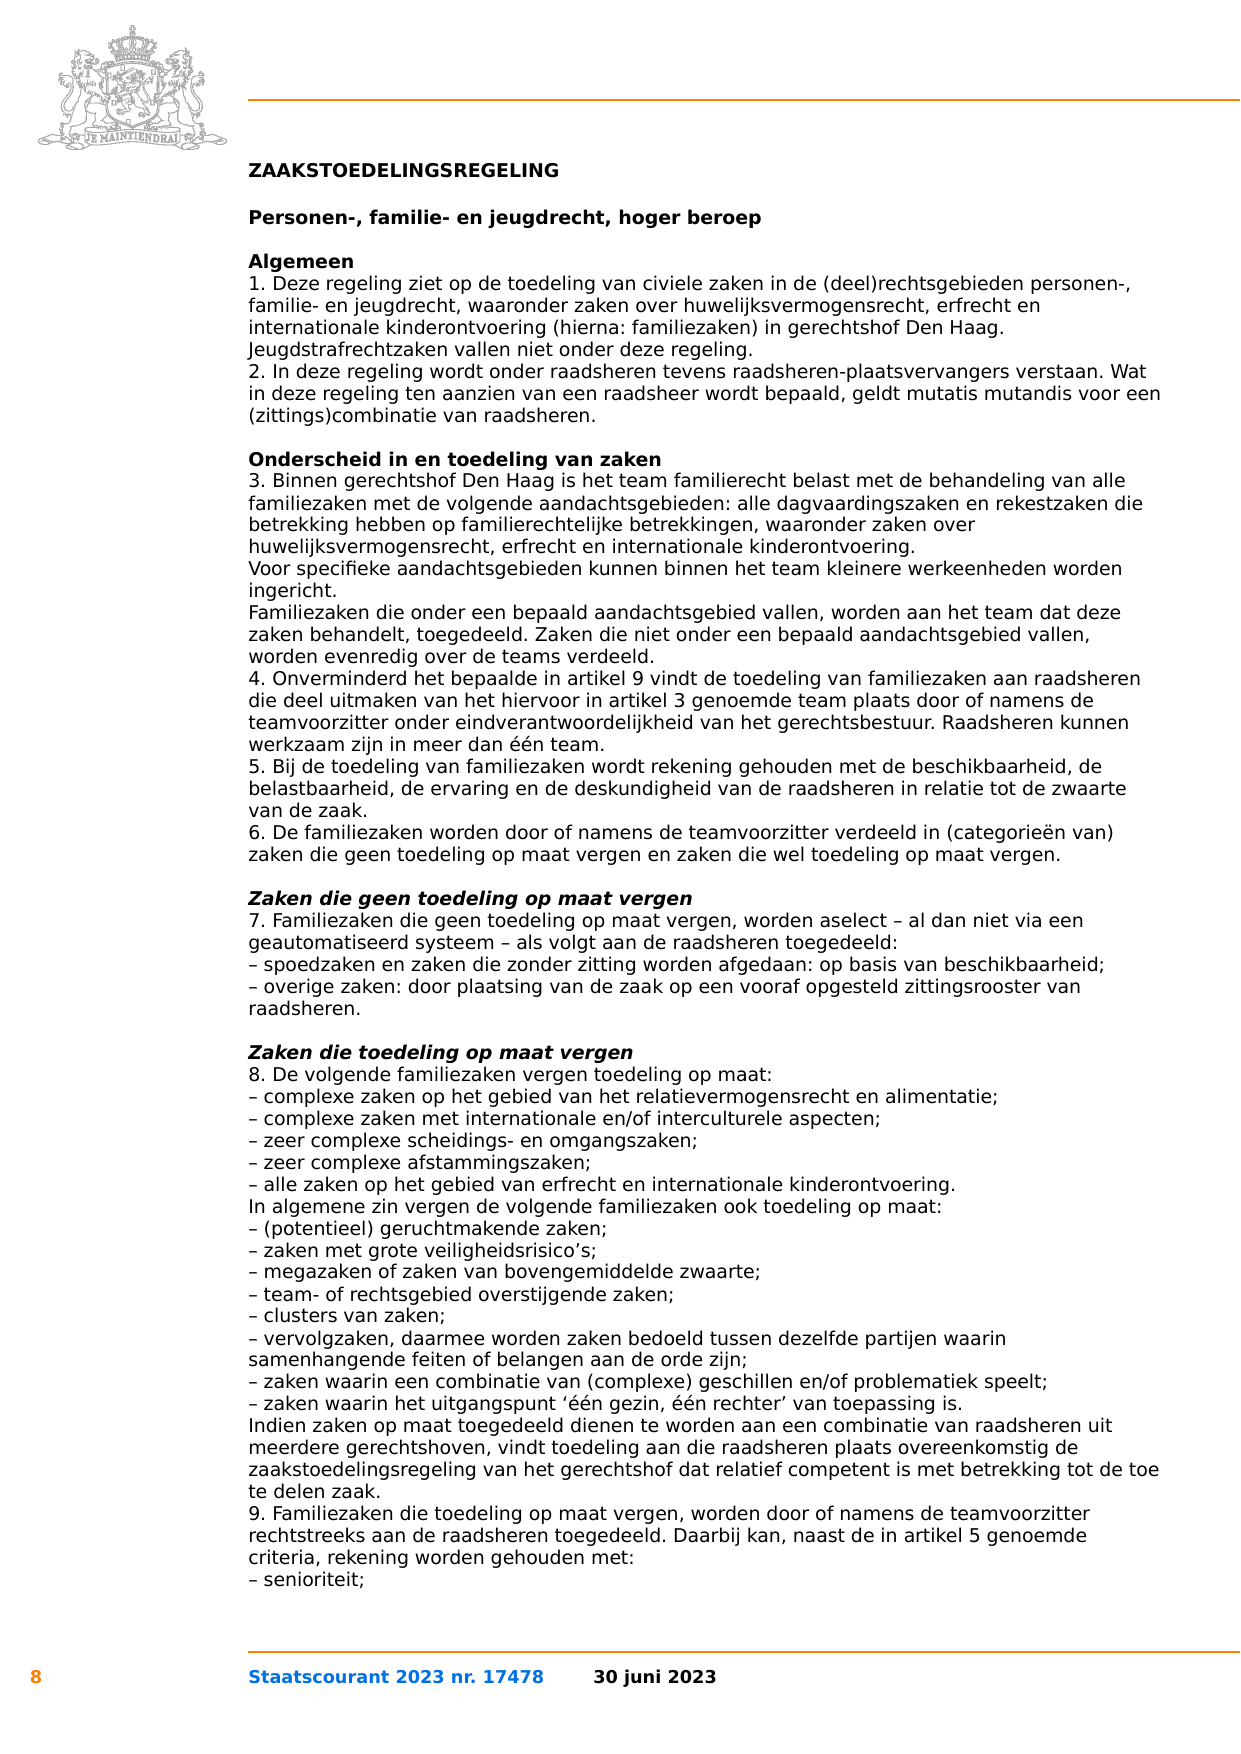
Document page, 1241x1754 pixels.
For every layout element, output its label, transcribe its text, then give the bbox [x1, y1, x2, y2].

text – zaken waarin een combinatie van (complexe) geschillen en/of problematiek speelt; [248, 1371, 1163, 1393]
text 1. Deze regeling ziet op de toedeling van civiele zaken in de (deel)rechtsgebieden personen-, familie- en jeugdrecht, waaronder zaken over huwelijksvermogensrecht, erfrecht en internationale kinderontvoering (hierna: familiezaken) in gerechtshof Den Haag. Jeugdstrafrechtzaken vallen niet onder deze regeling. [248, 273, 1163, 361]
text 4. Onverminderd het bepaalde in artikel 9 vindt de toedeling van familiezaken aan raadsheren die deel uitmaken van het hiervoor in artikel 3 genoemde team plaats door of namens de teamvoorzitter onder eindverantwoordelijkheid van het gerechtsbestuur. Raadsheren kunnen werkzaam zijn in meer dan één team. [248, 668, 1163, 756]
text – zaken waarin het uitgangspunt ‘één gezin, één rechter’ van toepassing is. [248, 1393, 1163, 1415]
text In algemene zin vergen de volgende familiezaken ook toedeling op maat: [248, 1196, 1163, 1217]
text – zeer complexe scheidings- en omgangszaken; [248, 1129, 1163, 1152]
text Familiezaken die onder een bepaald aandachtsgebied vallen, worden aan het team dat deze zaken behandelt, toegedeeld. Zaken die niet onder een bepaald aandachtsgebied vallen, worden evenredig over de teams verdeeld. [248, 602, 1163, 668]
text – (potentieel) geruchtmakende zaken; [248, 1217, 1163, 1239]
subtitle Zaken die geen toedeling op maat vergen [248, 888, 1163, 910]
text 5. Bij de toedeling van familiezaken wordt rekening gehouden met de beschikbaarheid, de belastbaarheid, de ervaring en de deskundigheid van de raadsheren in relatie tot de zwaarte van de zaak. [248, 756, 1163, 822]
text 6. De familiezaken worden door of namens de teamvoorzitter verdeeld in (categorieën van) zaken die geen toedeling op maat vergen en zaken die wel toedeling op maat vergen. [248, 822, 1163, 866]
text – spoedzaken en zaken die zonder zitting worden afgedaan: op basis van beschikbaarheid; [248, 954, 1163, 976]
text 8. De volgende familiezaken vergen toedeling op maat: [248, 1064, 1163, 1086]
picture [38, 25, 227, 150]
text 2. In deze regeling wordt onder raadsheren tevens raadsheren-plaatsvervangers verstaan. Wat in deze regeling ten aanzien van een raadsheer wordt bepaald, geldt mutatis mutandis voor een (zittings)combinatie van raadsheren. [248, 361, 1163, 427]
text – zeer complexe afstammingszaken; [248, 1152, 1163, 1173]
text 7. Familiezaken die geen toedeling op maat vergen, worden aselect – al dan niet via een geautomatiseerd systeem – als volgt aan de raadsheren toegedeeld: [248, 910, 1163, 954]
text – overige zaken: door plaatsing van de zaak op een vooraf opgesteld zittingsrooster van raadsheren. [248, 976, 1163, 1020]
text – complexe zaken met internationale en/of interculturele aspecten; [248, 1108, 1163, 1129]
text – team- of rechtsgebied overstijgende zaken; [248, 1283, 1163, 1305]
text – vervolgzaken, daarmee worden zaken bedoeld tussen dezelfde partijen waarin samenhangende feiten of belangen aan de orde zijn; [248, 1327, 1163, 1371]
text Personen-, familie- en jeugdrecht, hoger beroep [248, 207, 1163, 229]
text – zaken met grote veiligheidsrisico’s; [248, 1239, 1163, 1261]
text Voor specifieke aandachtsgebieden kunnen binnen het team kleinere werkeenheden worden ingericht. [248, 558, 1163, 602]
text Indien zaken op maat toegedeeld dienen te worden aan een combinatie van raadsheren uit meerdere gerechtshoven, vindt toedeling aan die raadsheren plaats overeenkomstig de zaakstoedelingsregeling van het gerechtshof dat relatief competent is met betrekking tot de toe te delen zaak. [248, 1415, 1163, 1503]
text – complexe zaken op het gebied van het relatievermogensrecht en alimentatie; [248, 1086, 1163, 1108]
subtitle Zaken die toedeling op maat vergen [248, 1042, 1163, 1064]
text – megazaken of zaken van bovengemiddelde zwaarte; [248, 1261, 1163, 1283]
text – clusters van zaken; [248, 1305, 1163, 1327]
text – alle zaken op het gebied van erfrecht en internationale kinderontvoering. [248, 1173, 1163, 1196]
subtitle Onderscheid in en toedeling van zaken [248, 448, 1163, 470]
subtitle ZAAKSTOEDELINGSREGELING [248, 160, 1163, 182]
text – senioriteit; [248, 1569, 1163, 1591]
text 3. Binnen gerechtshof Den Haag is het team familierecht belast met de behandeling van alle familiezaken met de volgende aandachtsgebieden: alle dagvaardingszaken en rekestzaken die betrekking hebben op familierechtelijke betrekkingen, waaronder zaken over huwelijksvermogensrecht, erfrecht en internationale kinderontvoering. [248, 470, 1163, 558]
subtitle Algemeen [248, 251, 1163, 273]
text 9. Familiezaken die toedeling op maat vergen, worden door of namens de teamvoorzitter rechtstreeks aan de raadsheren toegedeeld. Daarbij kan, naast de in artikel 5 genoemde criteria, rekening worden gehouden met: [248, 1503, 1163, 1569]
